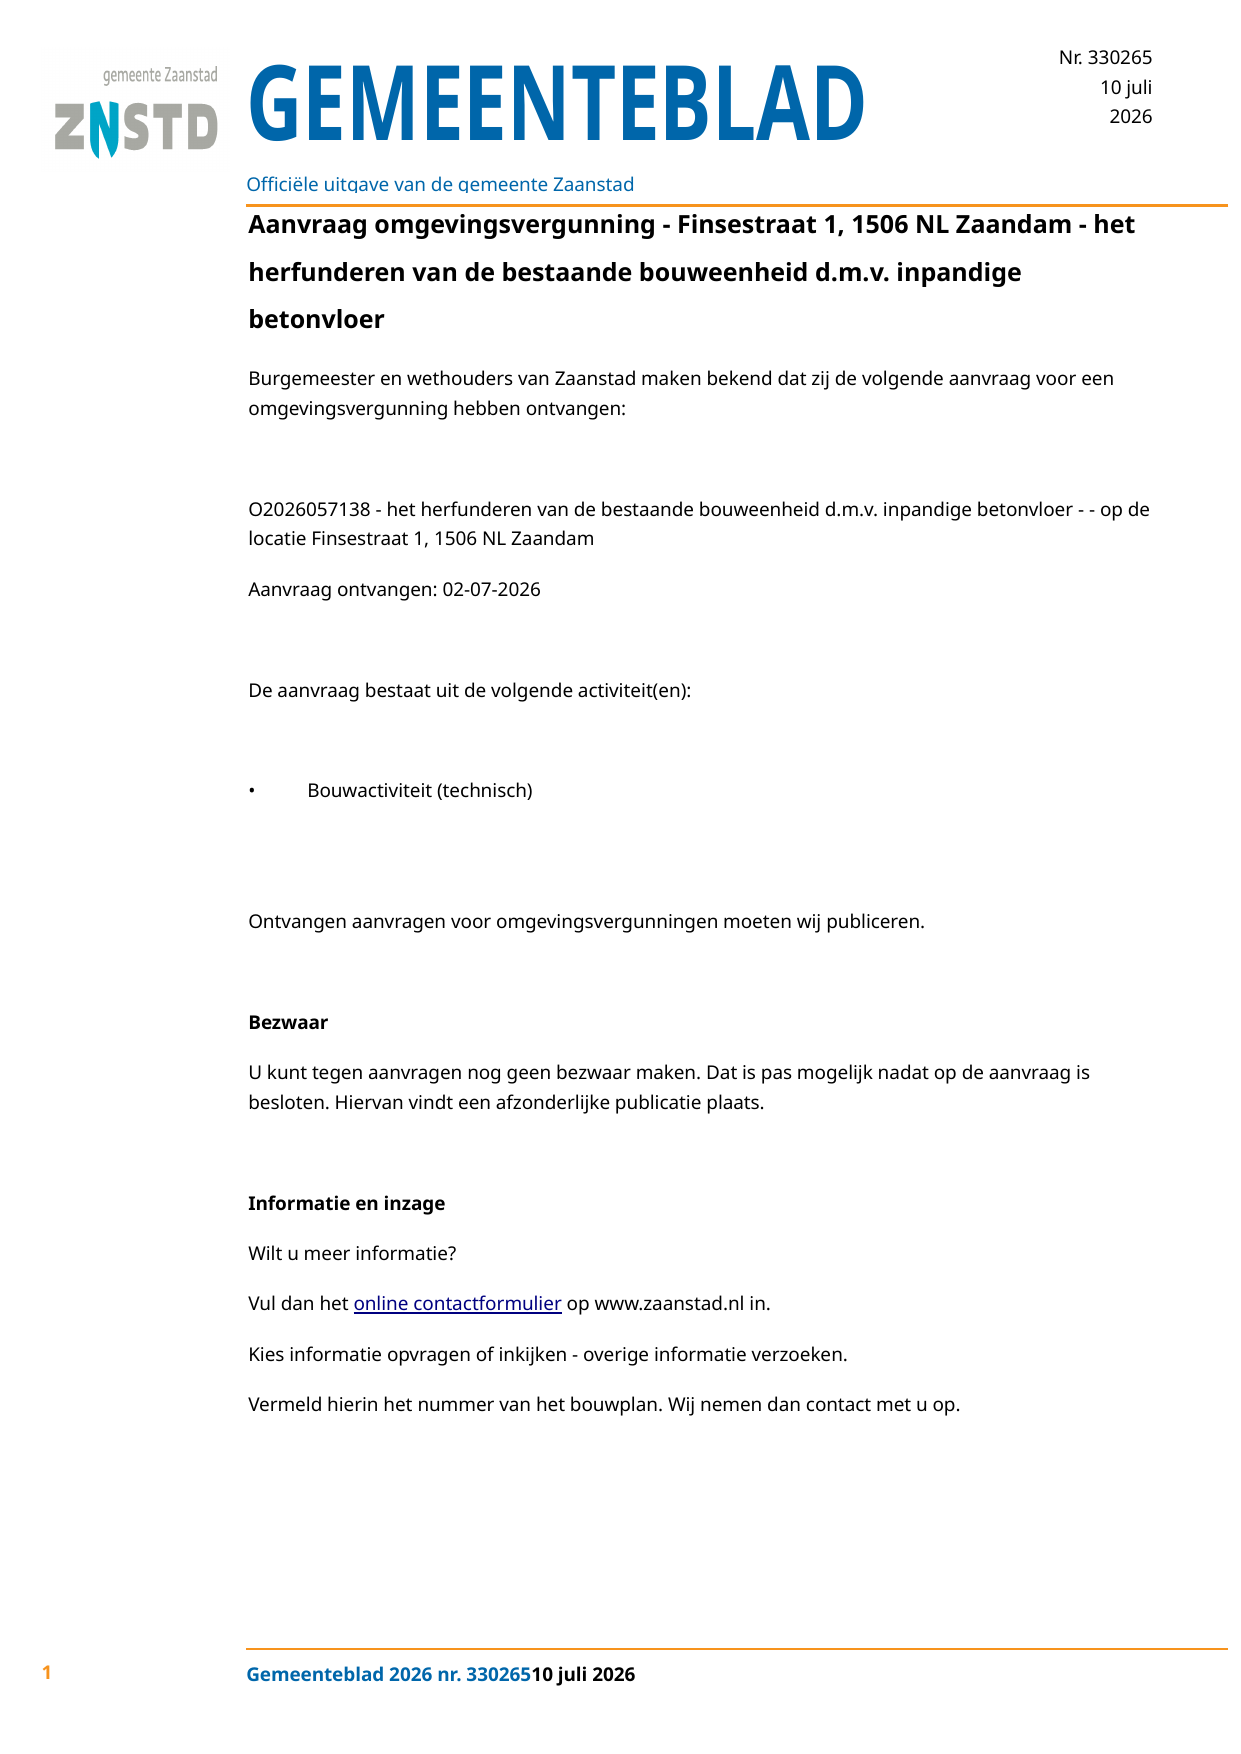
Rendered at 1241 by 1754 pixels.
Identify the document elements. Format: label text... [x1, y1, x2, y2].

text Ontvangen aanvragen voor omgevingsvergunningen moeten wij publiceren. [248, 908, 1152, 934]
text Vul dan het online contactformulier op www.zaanstad.nl in. [248, 1291, 1152, 1316]
text Bezwaar [248, 1009, 1152, 1034]
text Burgemeester en wethouders van Zaanstad maken bekend dat zij de volgende aanvraag voor een omgevingsvergunning hebben ontvangen: [248, 366, 1152, 421]
picture [41, 47, 231, 172]
text U kunt tegen aanvragen nog geen bezwaar maken. Dat is pas mogelijk nadat op de aanvraag is besloten. Hiervan vindt een afzonderlijke publicatie plaats. [248, 1059, 1152, 1114]
text O2026057138 - het herfunderen van de bestaande bouweenheid d.m.v. inpandige betonvloer - - op de locatie Finsestraat 1, 1506 NL Zaandam [248, 496, 1152, 551]
text Aanvraag omgevingsvergunning - Finsestraat 1, 1506 NL Zaandam - het herfunderen van de bestaande bouweenheid d.m.v. inpandige betonvloer [248, 207, 1152, 336]
text Vermeld hierin het nummer van het bouwplan. Wij nemen dan contact met u op. [248, 1391, 1152, 1417]
text Kies informatie opvragen of inkijken - overige informatie verzoeken. [248, 1341, 1152, 1367]
text De aanvraag bestaat uit de volgende activiteit(en): [248, 677, 1152, 702]
text Informatie en inzage [248, 1190, 1152, 1215]
list Bouwactiviteit (technisch) [248, 778, 1152, 803]
text Aanvraag ontvangen: 02-07-2026 [248, 576, 1152, 602]
text Wilt u meer informatie? [248, 1240, 1152, 1266]
